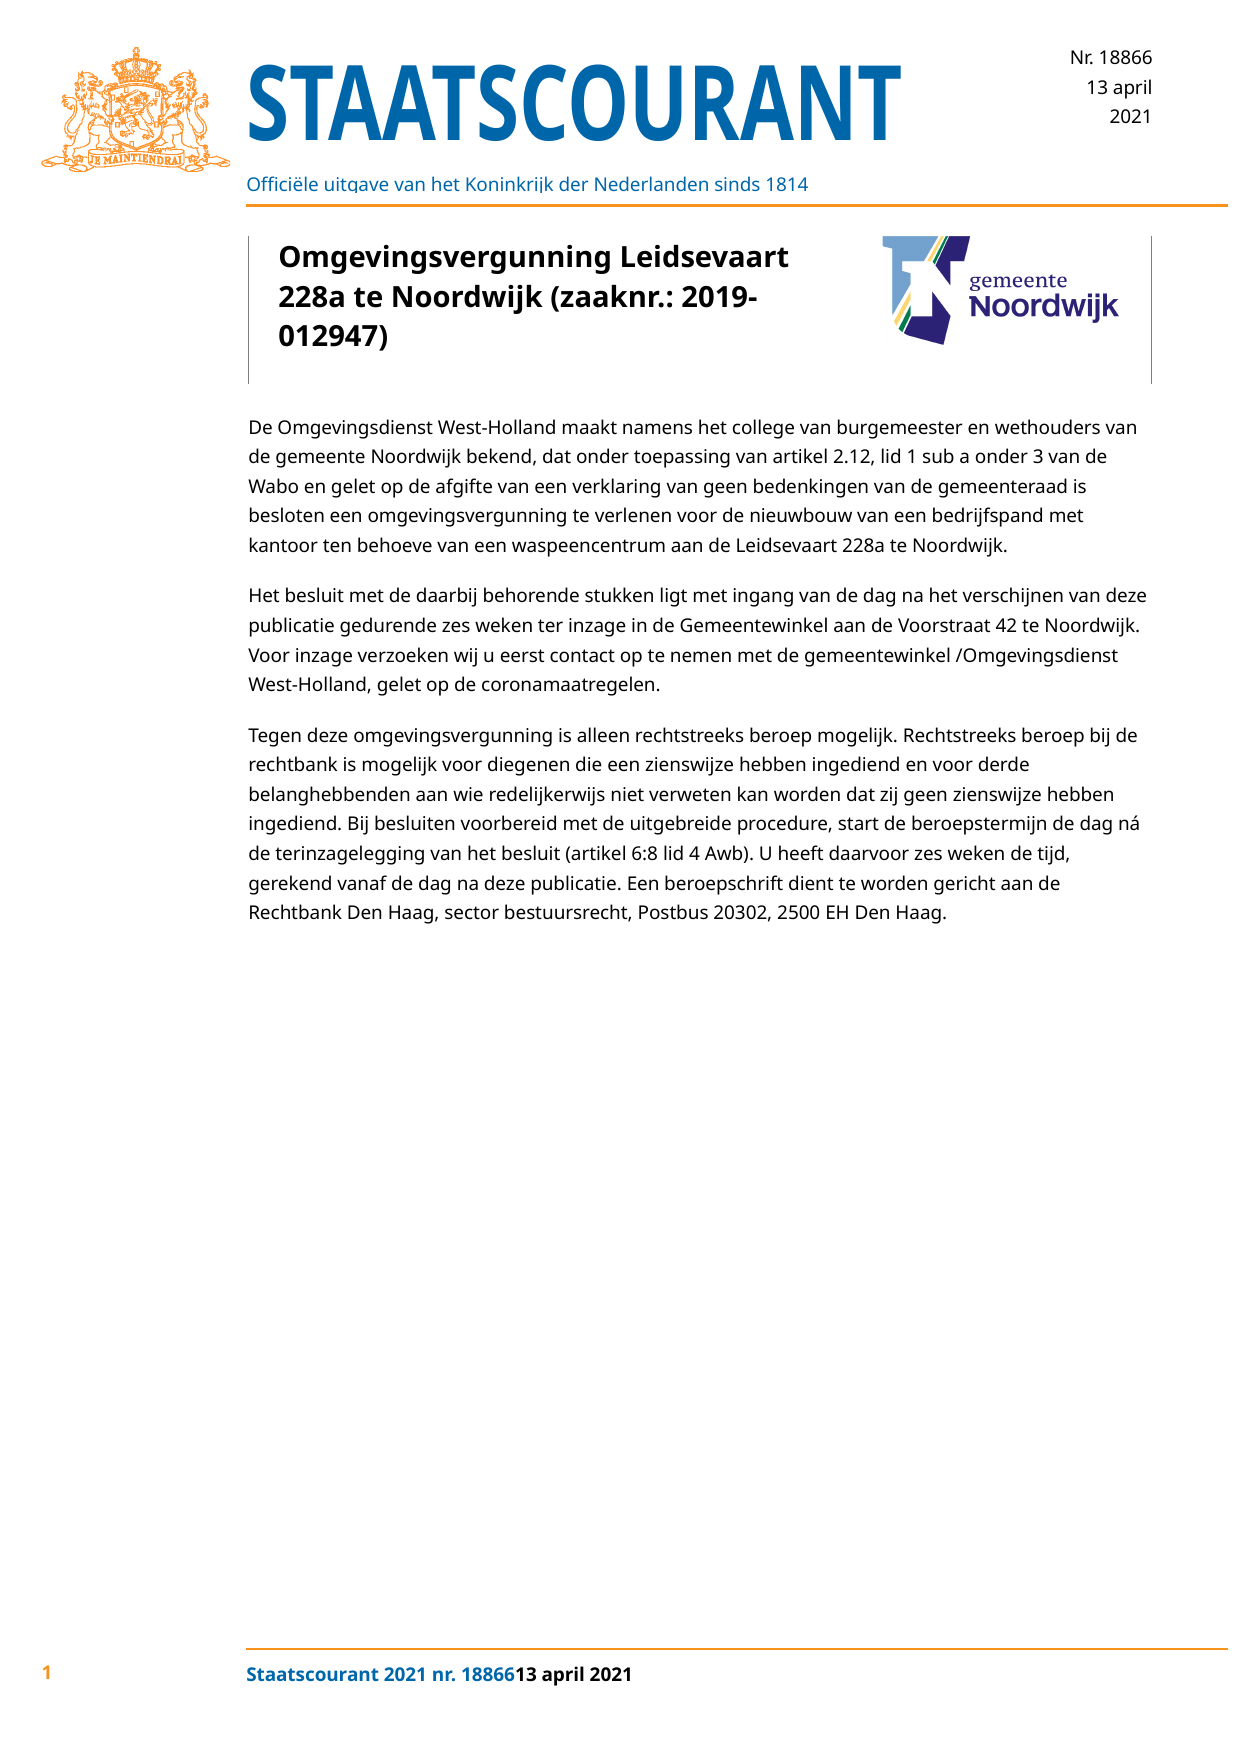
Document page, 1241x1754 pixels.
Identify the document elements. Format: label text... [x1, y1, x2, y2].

table_header [850, 236, 1151, 384]
text De Omgevingsdienst West-Holland maakt namens het college van burgemeester en wethouders van de gemeente Noordwijk bekend, dat onder toepassing van artikel 2.12, lid 1 sub a onder 3 van de Wabo en gelet op de afgifte van een verklaring van geen bedenkingen van de gemeenteraad is besloten een omgevingsvergunning te verlenen voor de nieuwbouw van een bedrijfspand met kantoor ten behoeve van een waspeencentrum aan de Leidsevaart 228a te Noordwijk. [248, 414, 1152, 558]
table_header Omgevingsvergunning Leidsevaart 228a te Noordwijk (zaaknr.: 2019-012947) [249, 236, 850, 384]
text Het besluit met de daarbij behorende stukken ligt met ingang van de dag na het verschijnen van deze publicatie gedurende zes weken ter inzage in de Gemeentewinkel aan de Voorstraat 42 te Noordwijk. Voor inzage verzoeken wij u eerst contact op te nemen met de gemeentewinkel /Omgevingsdienst West-Holland, gelet op de coronamaatregelen. [248, 583, 1152, 697]
picture [882, 236, 1119, 345]
text Tegen deze omgevingsvergunning is alleen rechtstreeks beroep mogelijk. Rechtstreeks beroep bij de rechtbank is mogelijk voor diegenen die een zienswijze hebben ingediend en voor derde belanghebbenden aan wie redelijkerwijs niet verweten kan worden dat zij geen zienswijze hebben ingediend. Bij besluiten voorbereid met de uitgebreide procedure, start de beroepstermijn de dag ná de terinzagelegging van het besluit (artikel 6:8 lid 4 Awb). U heeft daarvoor zes weken de tijd, gerekend vanaf de dag na deze publicatie. Een beroepschrift dient te worden gericht aan de Rechtbank Den Haag, sector bestuursrecht, Postbus 20302, 2500 EH Den Haag. [248, 722, 1152, 925]
picture [41, 47, 231, 172]
